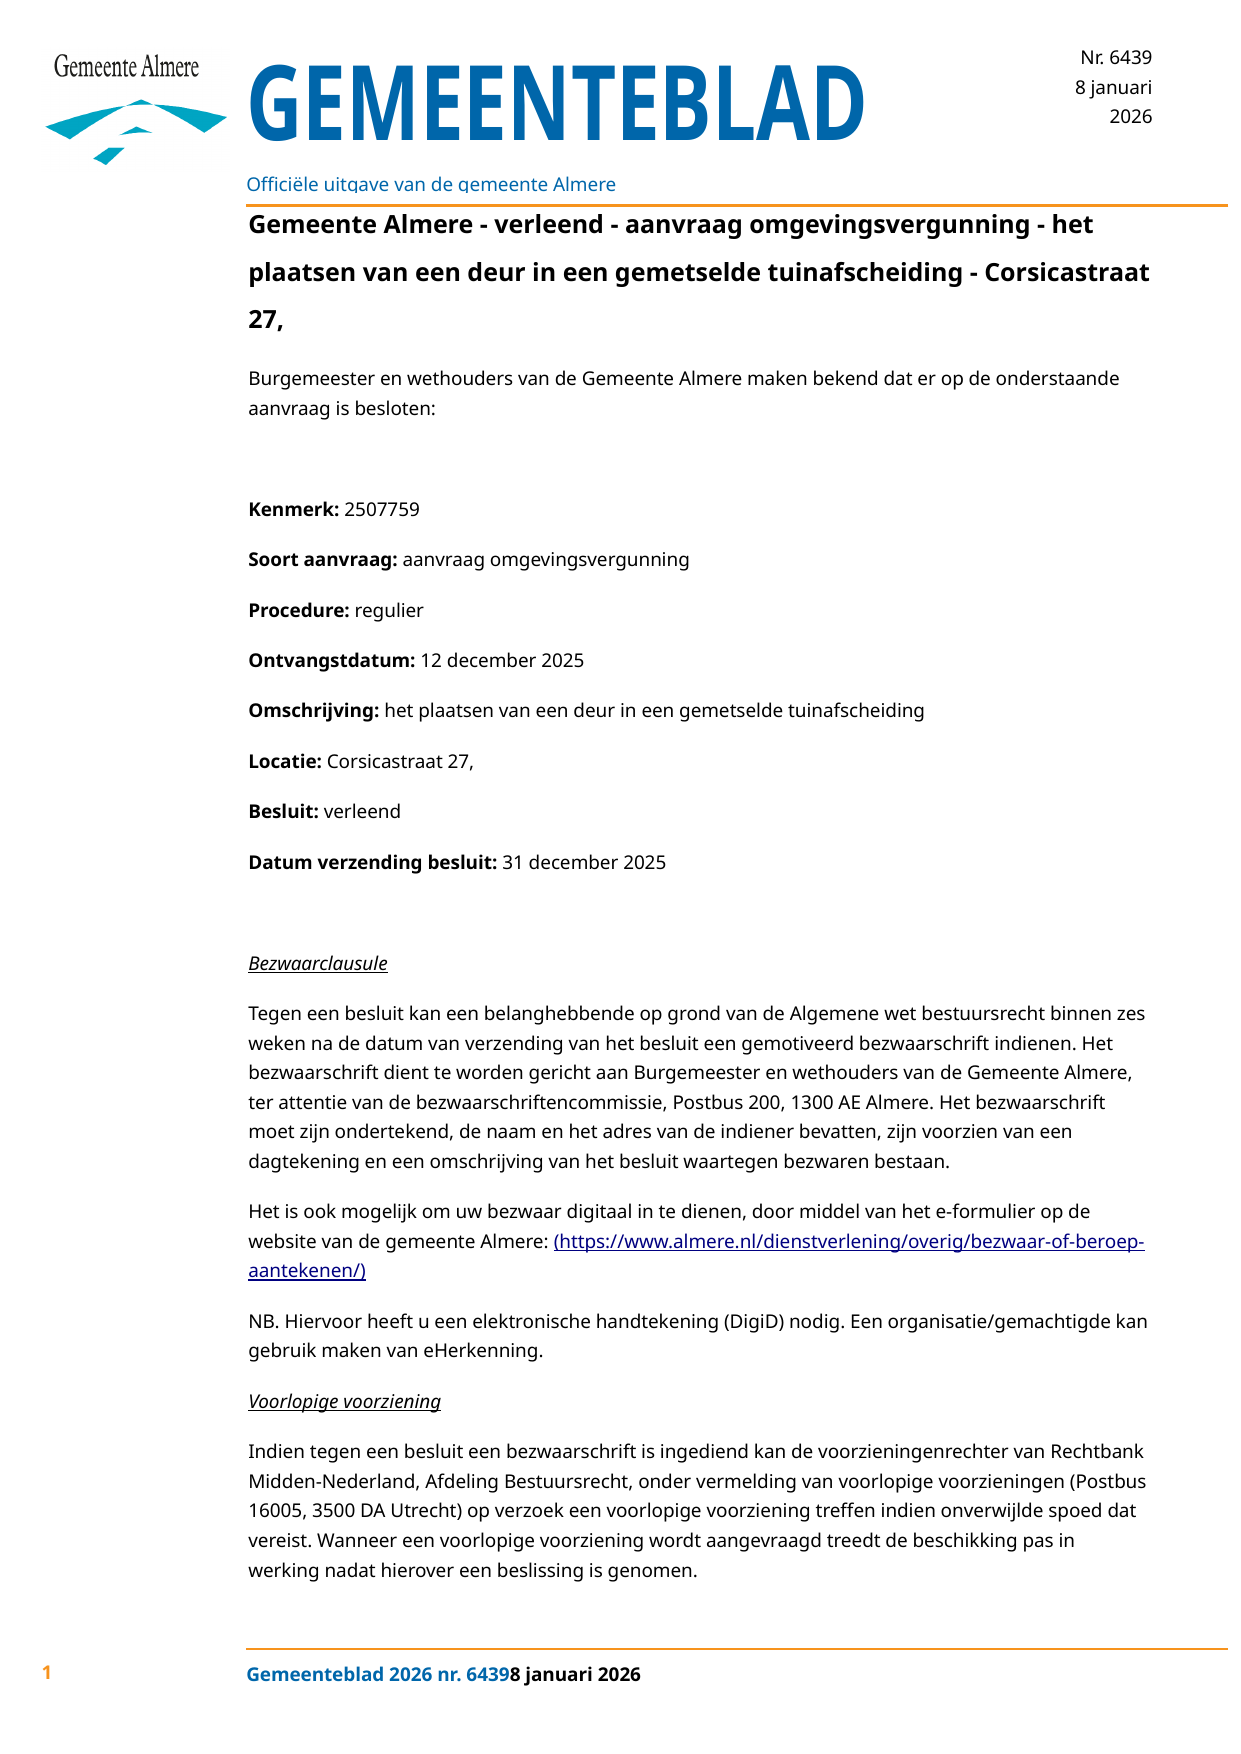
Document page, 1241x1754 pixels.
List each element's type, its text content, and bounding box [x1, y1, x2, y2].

text Het is ook mogelijk om uw bezwaar digitaal in te dienen, door middel van het e-formulier op de website van de gemeente Almere: (https://www.almere.nl/dienstverlening/overig/bezwaar-of-beroep-aantekenen/) [248, 1198, 1152, 1283]
text Soort aanvraag: aanvraag omgevingsvergunning [248, 546, 1152, 572]
text Procedure: regulier [248, 597, 1152, 622]
picture [41, 47, 231, 172]
text Omschrijving: het plaatsen van een deur in een gemetselde tuinafscheiding [248, 698, 1152, 723]
text Bezwaarclausule [248, 950, 1152, 975]
text NB. Hiervoor heeft u een elektronische handtekening (DigiD) nodig. Een organisatie/gemachtigde kan gebruik maken van eHerkenning. [248, 1308, 1152, 1363]
text Voorlopige voorziening [248, 1388, 1152, 1414]
text Locatie: Corsicastraat 27, [248, 748, 1152, 774]
text Datum verzending besluit: 31 december 2025 [248, 849, 1152, 874]
text Burgemeester en wethouders van de Gemeente Almere maken bekend dat er op de onderstaande aanvraag is besloten: [248, 366, 1152, 421]
text Kenmerk: 2507759 [248, 496, 1152, 522]
text Tegen een besluit kan een belanghebbende op grond van de Algemene wet bestuursrecht binnen zes weken na de datum van verzending van het besluit een gemotiveerd bezwaarschrift indienen. Het bezwaarschrift dient te worden gericht aan Burgemeester en wethouders van de Gemeente Almere, ter attentie van de bezwaarschriftencommissie, Postbus 200, 1300 AE Almere. Het bezwaarschrift moet zijn ondertekend, de naam en het adres van de indiener bevatten, zijn voorzien van een dagtekening en een omschrijving van het besluit waartegen bezwaren bestaan. [248, 1000, 1152, 1174]
text Ontvangstdatum: 12 december 2025 [248, 647, 1152, 673]
text Indien tegen een besluit een bezwaarschrift is ingediend kan de voorzieningenrechter van Rechtbank Midden-Nederland, Afdeling Bestuursrecht, onder vermelding van voorlopige voorzieningen (Postbus 16005, 3500 DA Utrecht) op verzoek een voorlopige voorziening treffen indien onverwijlde spoed dat vereist. Wanneer een voorlopige voorziening wordt aangevraagd treedt de beschikking pas in werking nadat hierover een beslissing is genomen. [248, 1438, 1152, 1582]
text Gemeente Almere - verleend - aanvraag omgevingsvergunning - het plaatsen van een deur in een gemetselde tuinafscheiding - Corsicastraat 27, [248, 207, 1152, 336]
text Besluit: verleend [248, 798, 1152, 824]
